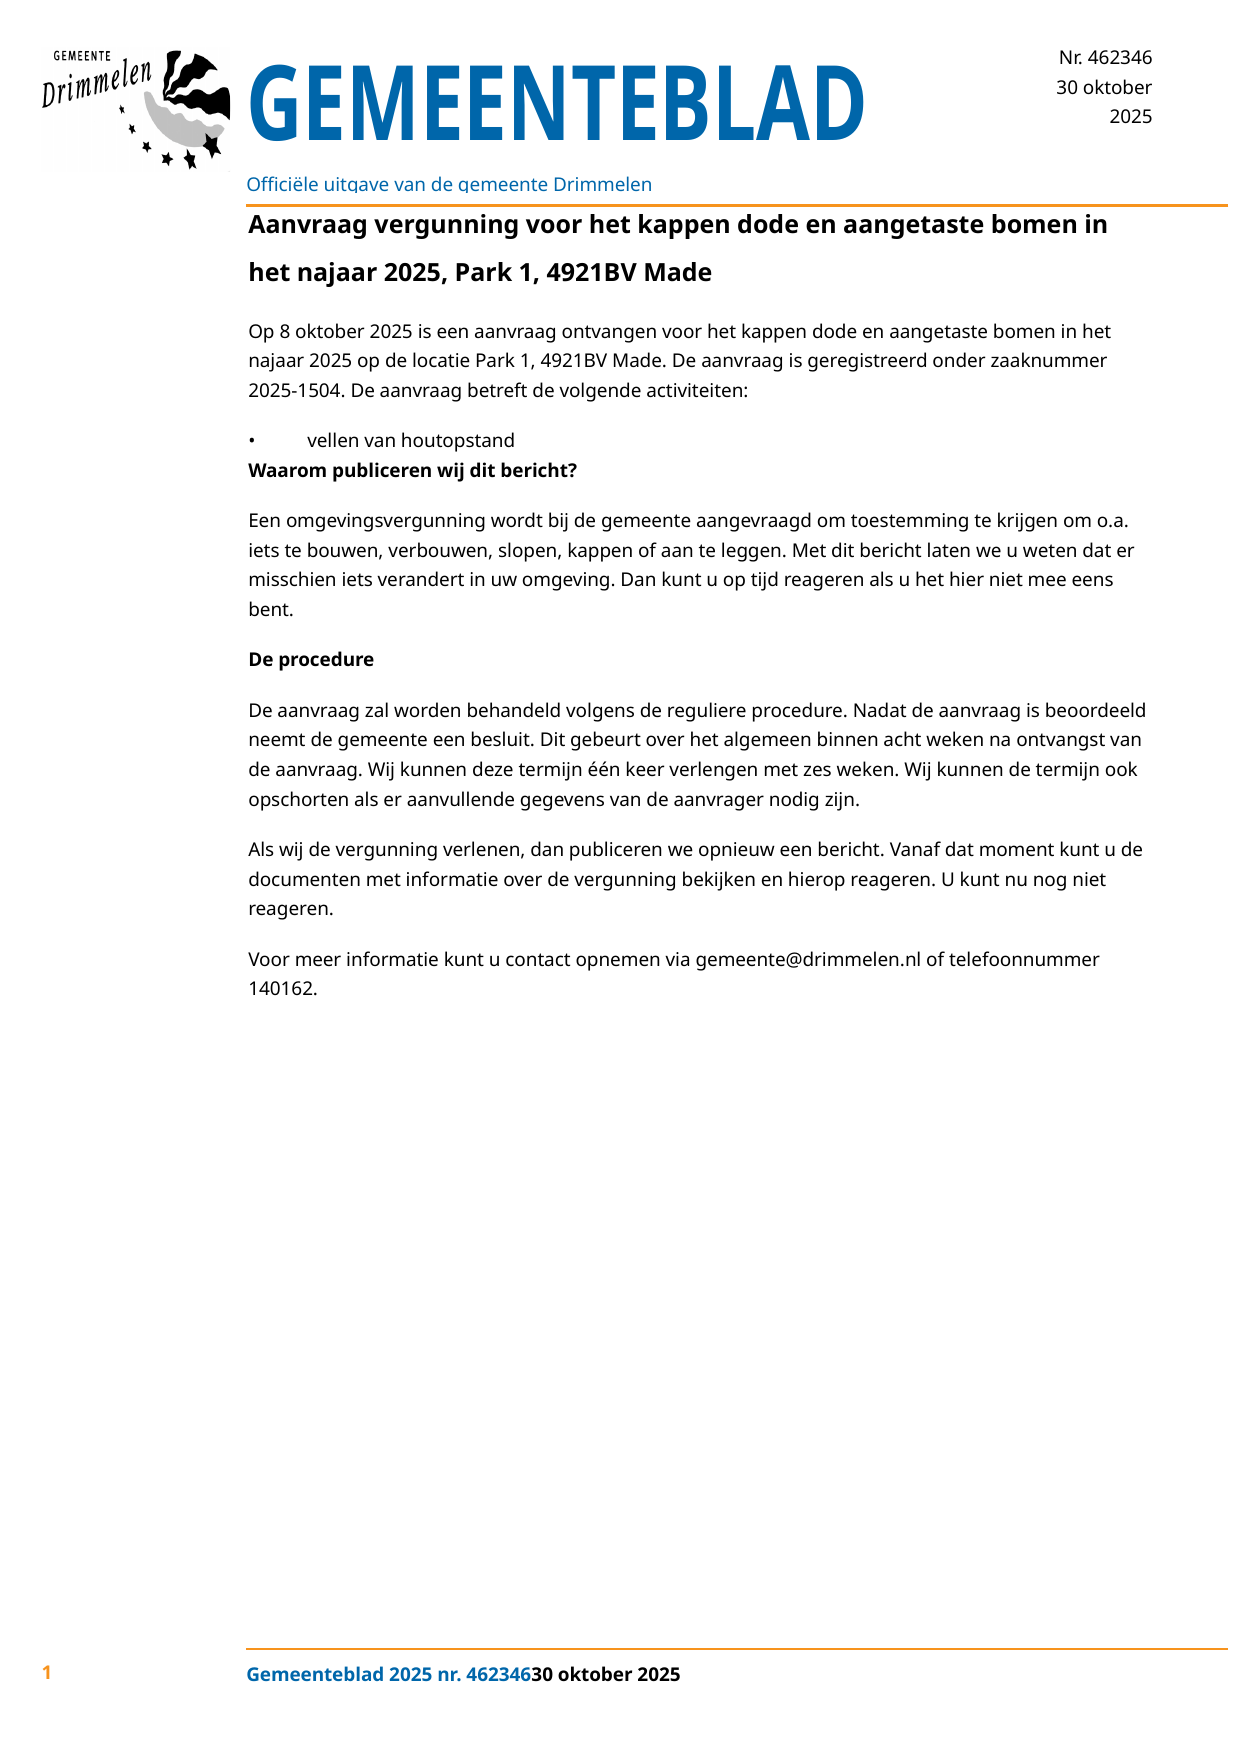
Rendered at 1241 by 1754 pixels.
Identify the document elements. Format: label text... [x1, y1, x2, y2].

text De aanvraag zal worden behandeld volgens de reguliere procedure. Nadat de aanvraag is beoordeeld neemt de gemeente een besluit. Dit gebeurt over het algemeen binnen acht weken na ontvangst van de aanvraag. Wij kunnen deze termijn één keer verlengen met zes weken. Wij kunnen de termijn ook opschorten als er aanvullende gegevens van de aanvrager nodig zijn. [248, 697, 1152, 812]
picture [41, 47, 231, 172]
text Op 8 oktober 2025 is een aanvraag ontvangen voor het kappen dode en aangetaste bomen in het najaar 2025 op de locatie Park 1, 4921BV Made. De aanvraag is geregistreerd onder zaaknummer 2025-1504. De aanvraag betreft de volgende activiteiten: [248, 318, 1152, 403]
text De procedure [248, 647, 1152, 672]
list vellen van houtopstand [248, 427, 1152, 453]
text Voor meer informatie kunt u contact opnemen via gemeente@drimmelen.nl of telefoonnummer 140162. [248, 946, 1152, 1001]
text Een omgevingsvergunning wordt bij de gemeente aangevraagd om toestemming te krijgen om o.a. iets te bouwen, verbouwen, slopen, kappen of aan te leggen. Met dit bericht laten we u weten dat er misschien iets verandert in uw omgeving. Dan kunt u op tijd reageren als u het hier niet mee eens bent. [248, 507, 1152, 622]
text Als wij de vergunning verlenen, dan publiceren we opnieuw een bericht. Vanaf dat moment kunt u de documenten met informatie over de vergunning bekijken en hierop reageren. U kunt nu nog niet reageren. [248, 836, 1152, 921]
text Waarom publiceren wij dit bericht? [248, 457, 1152, 483]
text Aanvraag vergunning voor het kappen dode en aangetaste bomen in het najaar 2025, Park 1, 4921BV Made [248, 207, 1152, 288]
